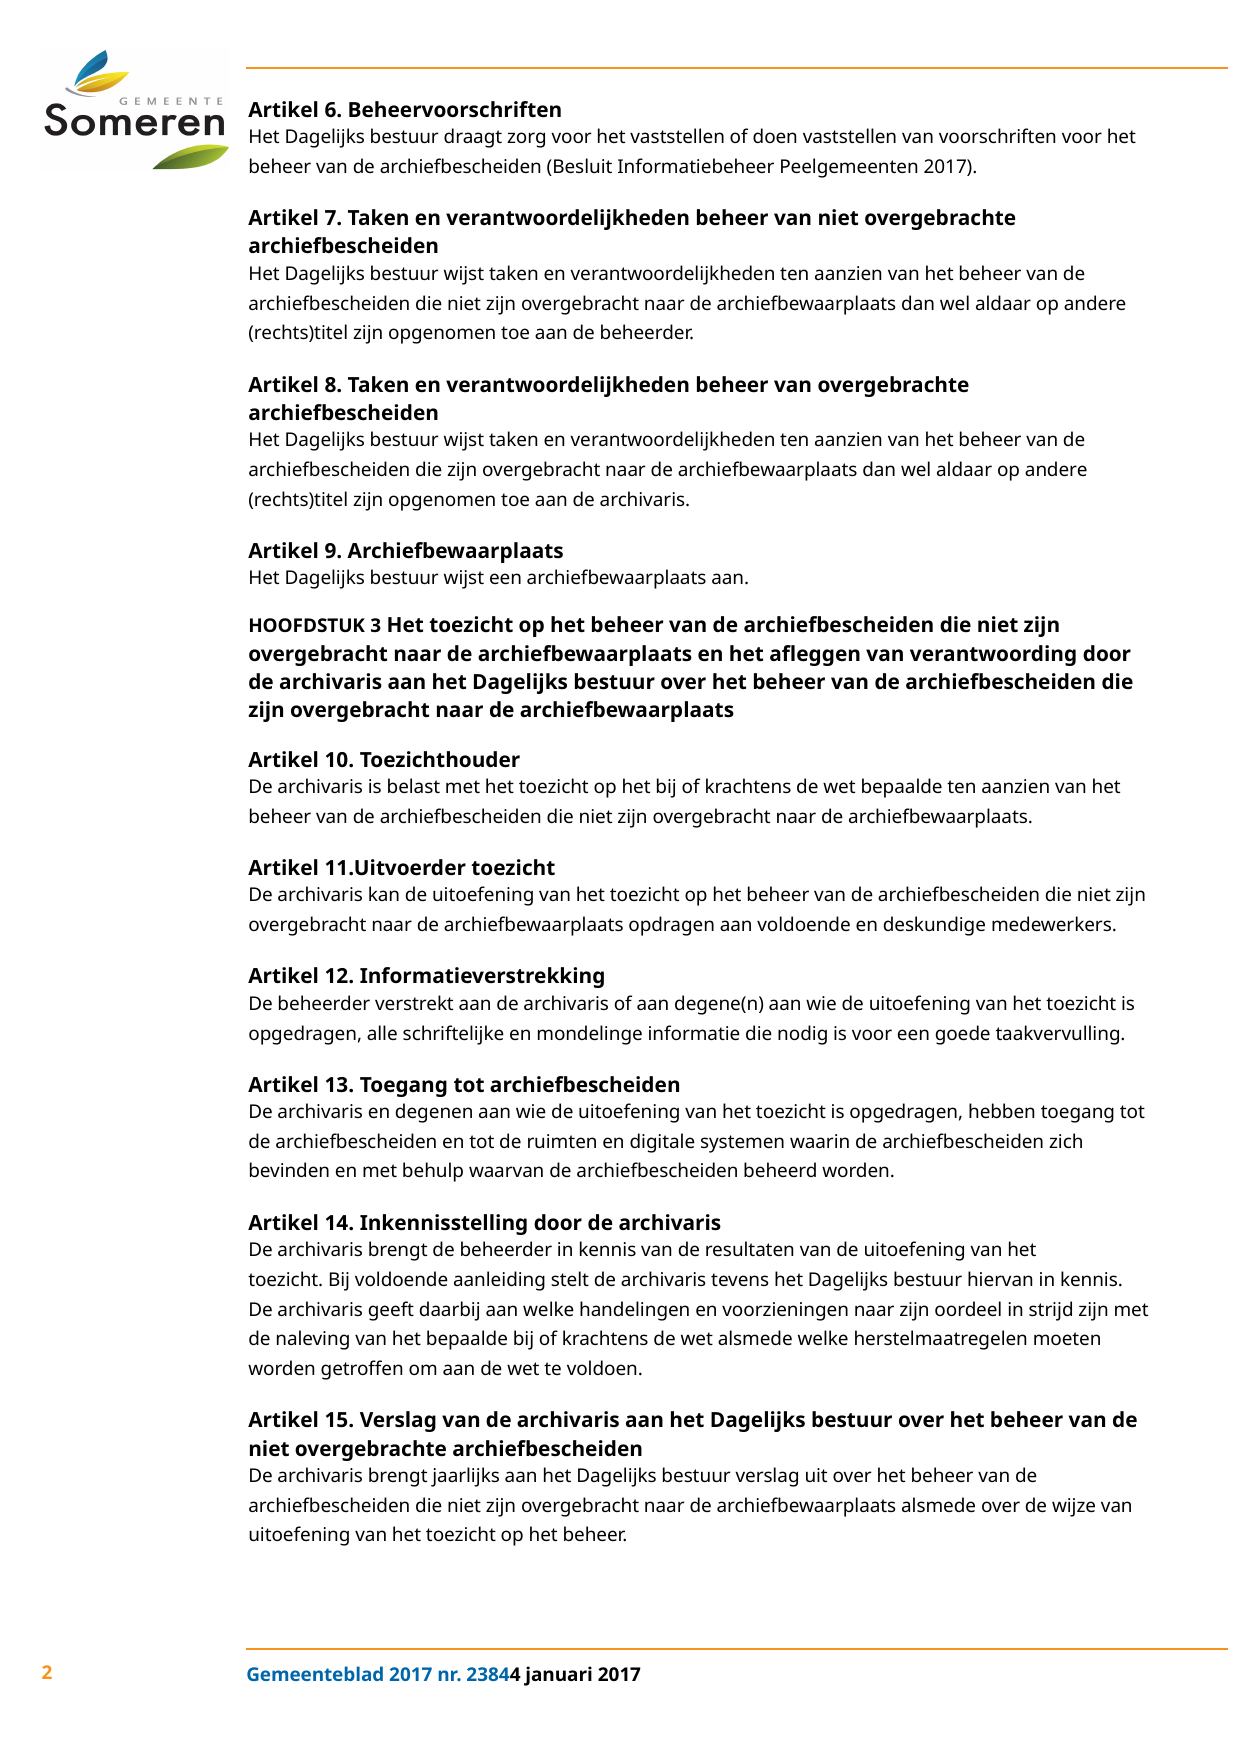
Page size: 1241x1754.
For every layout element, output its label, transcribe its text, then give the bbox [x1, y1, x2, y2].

text Artikel 12. Informatieverstrekking [248, 962, 1152, 990]
text De archivaris brengt jaarlijks aan het Dagelijks bestuur verslag uit over het beheer van de archiefbescheiden die niet zijn overgebracht naar de archiefbewaarplaats alsmede over de wijze van uitoefening van het toezicht op het beheer. [248, 1462, 1152, 1547]
text Het Dagelijks bestuur wijst een archiefbewaarplaats aan. [248, 564, 1152, 590]
text HOOFDSTUK 3 Het toezicht op het beheer van de archiefbescheiden die niet zijn overgebracht naar de archiefbewaarplaats en het afleggen van verantwoording door de archivaris aan het Dagelijks bestuur over het beheer van de archiefbescheiden die zijn overgebracht naar de archiefbewaarplaats [248, 610, 1152, 724]
text De archivaris kan de uitoefening van het toezicht op het beheer van de archiefbescheiden die niet zijn overgebracht naar de archiefbewaarplaats opdragen aan voldoende en deskundige medewerkers. [248, 882, 1152, 937]
text Het Dagelijks bestuur draagt zorg voor het vaststellen of doen vaststellen van voorschriften voor het beheer van de archiefbescheiden (Besluit Informatiebeheer Peelgemeenten 2017). [248, 123, 1152, 178]
text De beheerder verstrekt aan de archivaris of aan degene(n) aan wie de uitoefening van het toezicht is opgedragen, alle schriftelijke en mondelinge informatie die nodig is voor een goede taakvervulling. [248, 990, 1152, 1045]
text Artikel 14. Inkennisstelling door de archivaris [248, 1208, 1152, 1237]
text toezicht. Bij voldoende aanleiding stelt de archivaris tevens het Dagelijks bestuur hiervan in kennis. De archivaris geeft daarbij aan welke handelingen en voorzieningen naar zijn oordeel in strijd zijn met de naleving van het bepaalde bij of krachtens de wet alsmede welke herstelmaatregelen moeten worden getroffen om aan de wet te voldoen. [248, 1266, 1152, 1381]
text De archivaris brengt de beheerder in kennis van de resultaten van de uitoefening van het [248, 1237, 1152, 1262]
text Artikel 8. Taken en verantwoordelijkheden beheer van overgebrachte archiefbescheiden [248, 370, 1152, 427]
text Artikel 13. Toegang tot archiefbescheiden [248, 1070, 1152, 1098]
text Artikel 7. Taken en verantwoordelijkheden beheer van niet overgebrachte archiefbescheiden [248, 203, 1152, 260]
text Artikel 9. Archiefbewaarplaats [248, 536, 1152, 564]
picture [41, 47, 231, 172]
text De archivaris is belast met het toezicht op het bij of krachtens de wet bepaalde ten aanzien van het beheer van de archiefbescheiden die niet zijn overgebracht naar de archiefbewaarplaats. [248, 773, 1152, 828]
text Artikel 10. Toezichthouder [248, 745, 1152, 773]
text Artikel 15. Verslag van de archivaris aan het Dagelijks bestuur over het beheer van de niet overgebrachte archiefbescheiden [248, 1405, 1152, 1462]
text Het Dagelijks bestuur wijst taken en verantwoordelijkheden ten aanzien van het beheer van de archiefbescheiden die zijn overgebracht naar de archiefbewaarplaats dan wel aldaar op andere (rechts)titel zijn opgenomen toe aan de archivaris. [248, 427, 1152, 511]
text Het Dagelijks bestuur wijst taken en verantwoordelijkheden ten aanzien van het beheer van de archiefbescheiden die niet zijn overgebracht naar de archiefbewaarplaats dan wel aldaar op andere (rechts)titel zijn opgenomen toe aan de beheerder. [248, 260, 1152, 345]
text De archivaris en degenen aan wie de uitoefening van het toezicht is opgedragen, hebben toegang tot de archiefbescheiden en tot de ruimten en digitale systemen waarin de archiefbescheiden zich bevinden en met behulp waarvan de archiefbescheiden beheerd worden. [248, 1098, 1152, 1183]
text Artikel 6. Beheervoorschriften [248, 95, 1152, 123]
text Artikel 11.Uitvoerder toezicht [248, 853, 1152, 882]
